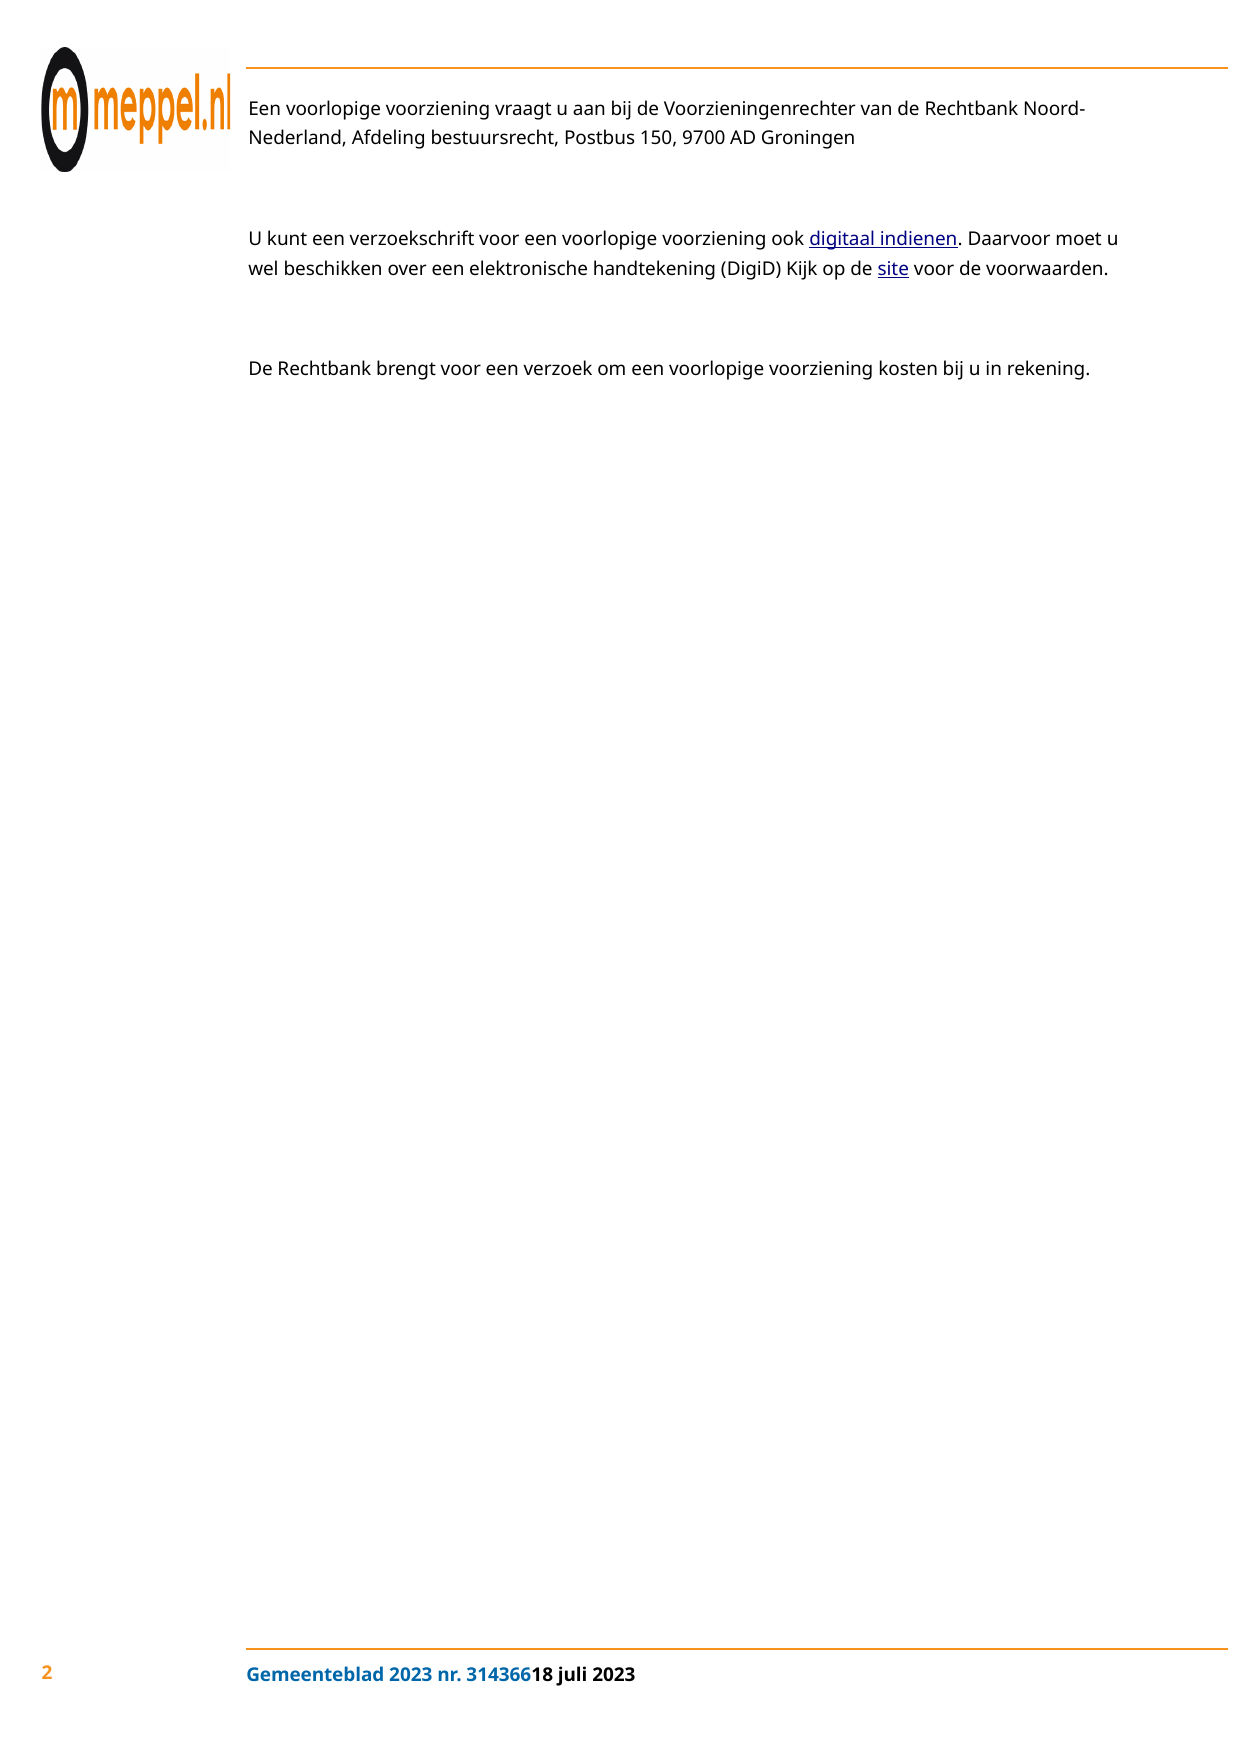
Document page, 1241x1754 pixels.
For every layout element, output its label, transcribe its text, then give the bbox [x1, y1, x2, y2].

text Een voorlopige voorziening vraagt u aan bij de Voorzieningenrechter van de Rechtbank Noord-Nederland, Afdeling bestuursrecht, Postbus 150, 9700 AD Groningen [248, 95, 1152, 150]
text De Rechtbank brengt voor een verzoek om een voorlopige voorziening kosten bij u in rekening. [248, 356, 1152, 381]
picture [41, 47, 231, 172]
text U kunt een verzoekschrift voor een voorlopige voorziening ook digitaal indienen. Daarvoor moet u wel beschikken over een elektronische handtekening (DigiD) Kijk op de site voor de voorwaarden. [248, 225, 1152, 281]
